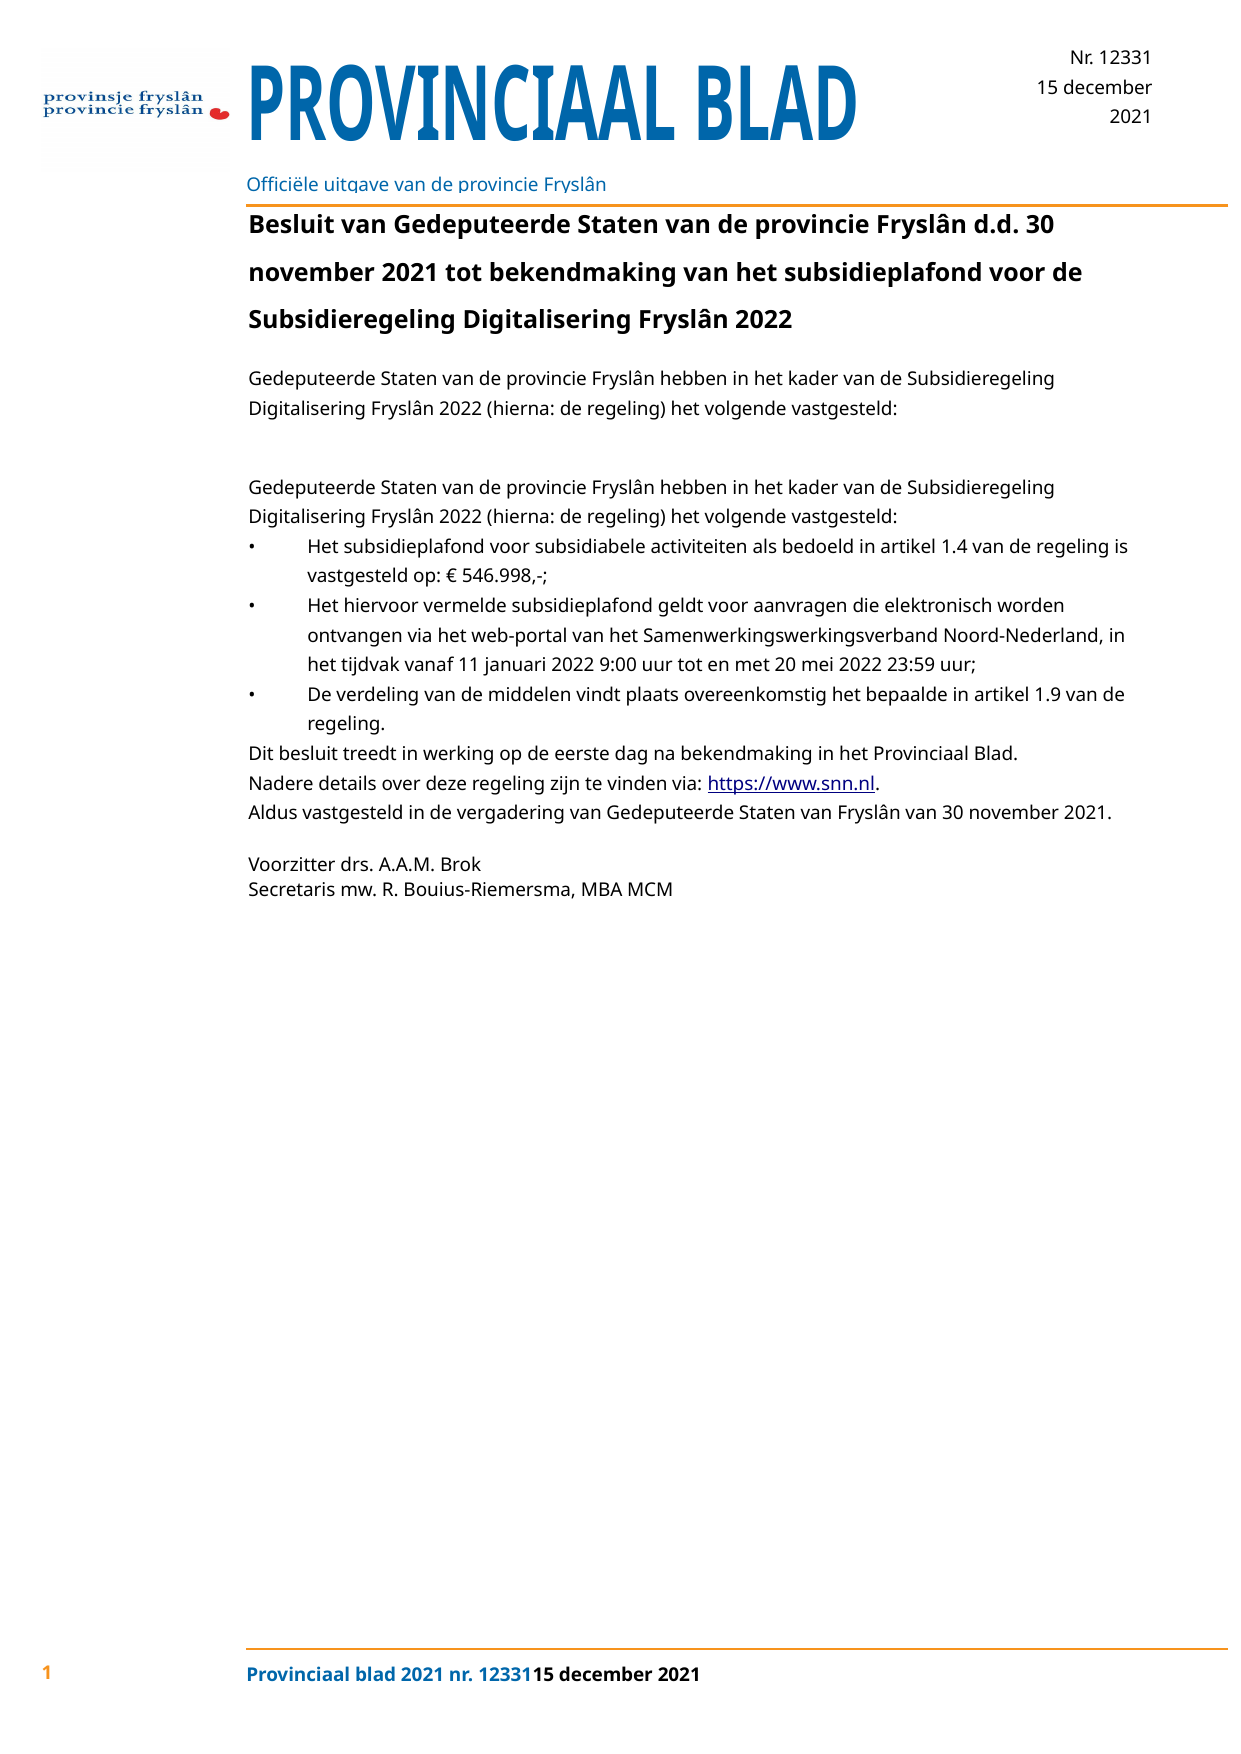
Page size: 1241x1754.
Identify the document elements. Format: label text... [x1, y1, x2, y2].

text Nadere details over deze regeling zijn te vinden via: https://www.snn.nl. [248, 770, 1152, 796]
text Secretaris mw. R. Bouius-Riemersma, MBA MCM [248, 877, 1152, 902]
text Dit besluit treedt in werking op de eerste dag na bekendmaking in het Provinciaal Blad. [248, 740, 1152, 766]
text Gedeputeerde Staten van de provincie Fryslân hebben in het kader van de Subsidieregeling Digitalisering Fryslân 2022 (hierna: de regeling) het volgende vastgesteld: [248, 474, 1152, 529]
text Gedeputeerde Staten van de provincie Fryslân hebben in het kader van de Subsidieregeling Digitalisering Fryslân 2022 (hierna: de regeling) het volgende vastgesteld: [248, 366, 1152, 421]
text Voorzitter drs. A.A.M. Brok [248, 851, 1152, 877]
text Aldus vastgesteld in de vergadering van Gedeputeerde Staten van Fryslân van 30 november 2021. [248, 799, 1152, 825]
picture [41, 47, 231, 172]
list De verdeling van de middelen vindt plaats overeenkomstig het bepaalde in artikel 1.9 van de regeling. [248, 681, 1152, 736]
list Het hiervoor vermelde subsidieplafond geldt voor aanvragen die elektronisch worden ontvangen via het web-portal van het Samenwerkingswerkingsverband Noord-Nederland, in het tijdvak vanaf 11 januari 2022 9:00 uur tot en met 20 mei 2022 23:59 uur; [248, 592, 1152, 677]
list Het subsidieplafond voor subsidiabele activiteiten als bedoeld in artikel 1.4 van de regeling is vastgesteld op: € 546.998,-; [248, 533, 1152, 588]
text Besluit van Gedeputeerde Staten van de provincie Fryslân d.d. 30 november 2021 tot bekendmaking van het subsidieplafond voor de Subsidieregeling Digitalisering Fryslân 2022 [248, 207, 1152, 336]
